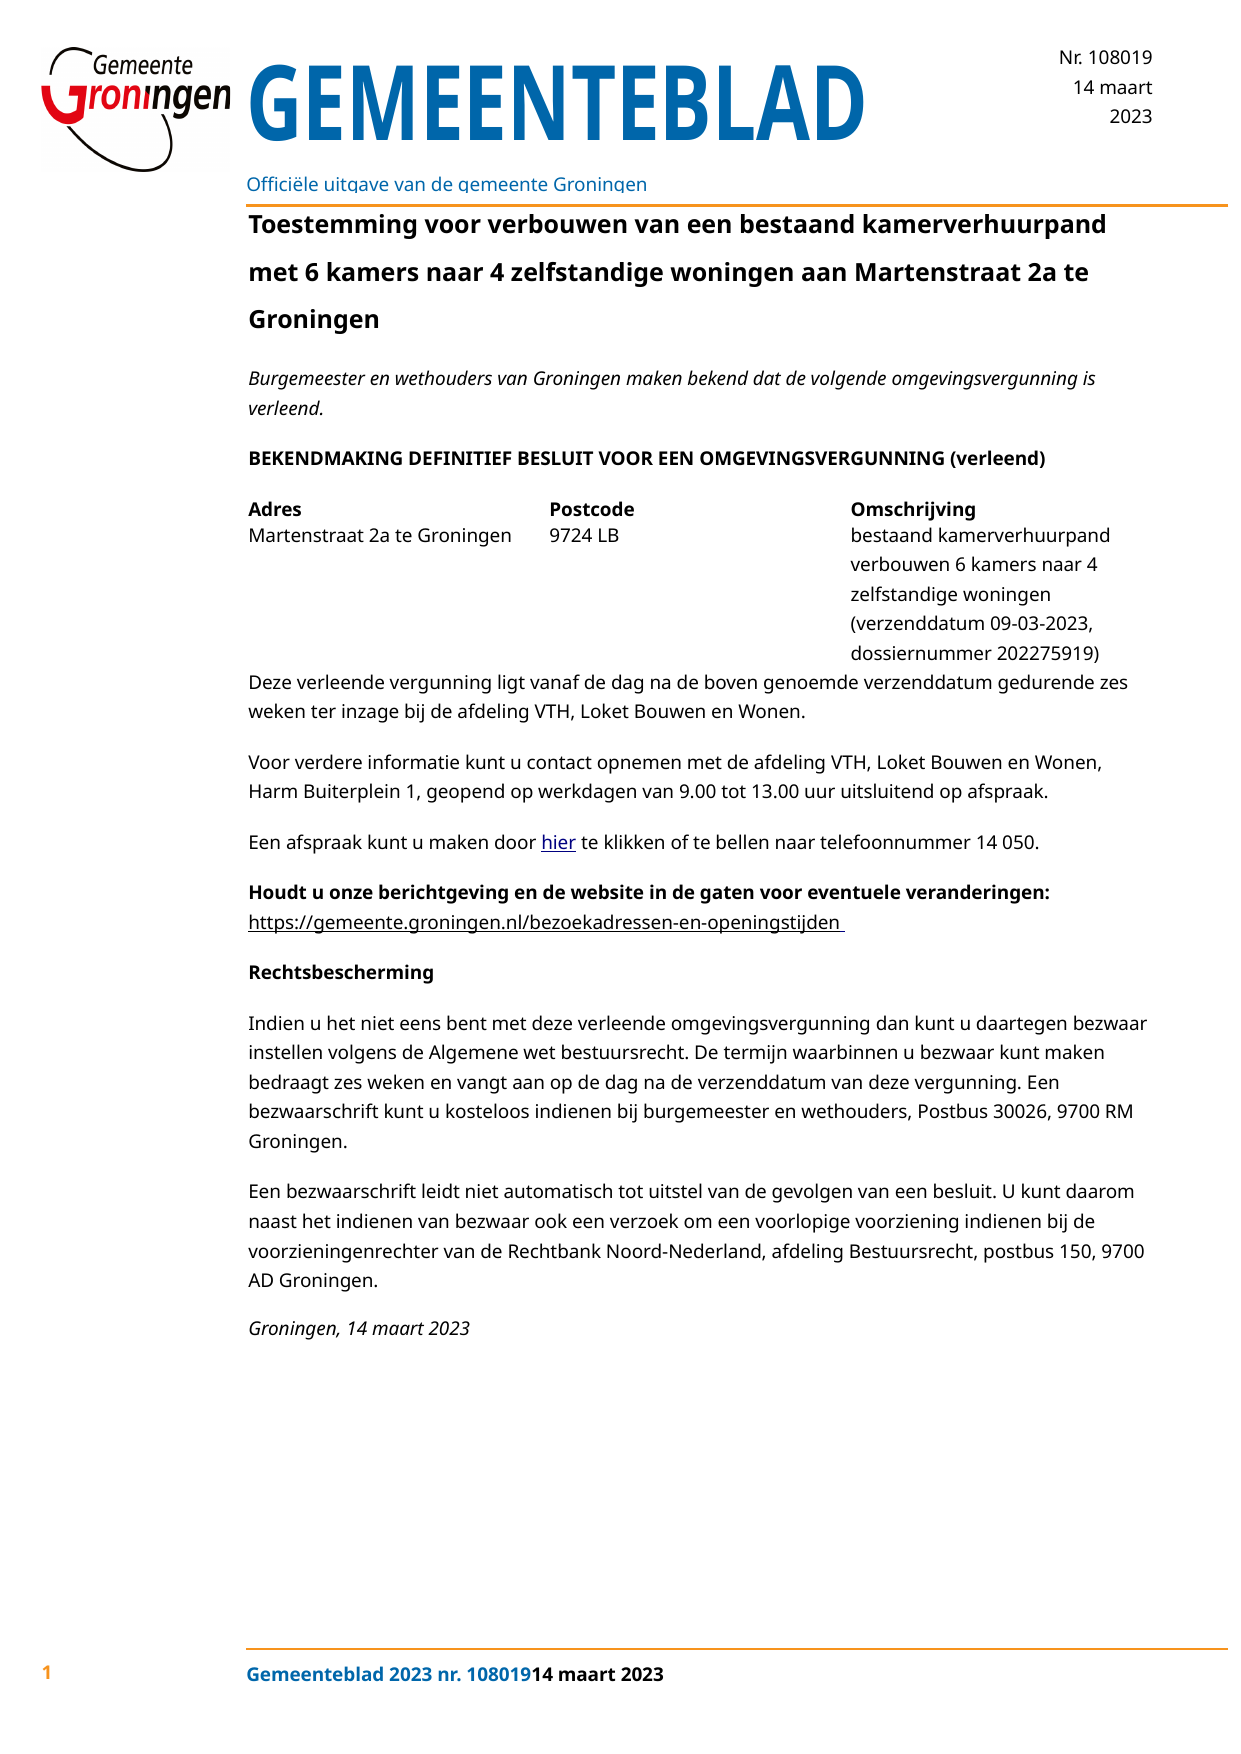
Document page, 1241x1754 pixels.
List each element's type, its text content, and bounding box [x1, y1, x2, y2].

text Toestemming voor verbouwen van een bestaand kamerverhuurpand met 6 kamers naar 4 zelfstandige woningen aan Martenstraat 2a te Groningen [248, 207, 1152, 336]
table_cell 9724 LB [549, 522, 850, 666]
picture [41, 47, 231, 172]
text Houdt u onze berichtgeving en de website in de gaten voor eventuele veranderingen: https://gemeente.groningen.nl/bezoekadressen-en-openingstijden [248, 879, 1152, 935]
text Groningen, 14 maart 2023 [248, 1315, 1152, 1341]
text Een afspraak kunt u maken door hier te klikken of te bellen naar telefoonnummer 14 050. [248, 829, 1152, 855]
table_header Omschrijving [850, 496, 1152, 522]
text Rechtsbescherming [248, 959, 1152, 985]
table_header Adres [248, 496, 549, 522]
table_cell bestaand kamerverhuurpand verbouwen 6 kamers naar 4 zelfstandige woningen (verzenddatum 09-03-2023, dossiernummer 202275919) [850, 522, 1152, 666]
table_cell Martenstraat 2a te Groningen [248, 522, 549, 666]
text Voor verdere informatie kunt u contact opnemen met de afdeling VTH, Loket Bouwen en Wonen, Harm Buiterplein 1, geopend op werkdagen van 9.00 tot 13.00 uur uitsluitend op afspraak. [248, 749, 1152, 804]
text Burgemeester en wethouders van Groningen maken bekend dat de volgende omgevingsvergunning is verleend. [248, 366, 1152, 421]
table_header Postcode [549, 496, 850, 522]
text Een bezwaarschrift leidt niet automatisch tot uitstel van de gevolgen van een besluit. U kunt daarom naast het indienen van bezwaar ook een verzoek om een voorlopige voorziening indienen bij de voorzieningenrechter van de Rechtbank Noord-Nederland, afdeling Bestuursrecht, postbus 150, 9700 AD Groningen. [248, 1179, 1152, 1293]
text Deze verleende vergunning ligt vanaf de dag na de boven genoemde verzenddatum gedurende zes weken ter inzage bij de afdeling VTH, Loket Bouwen en Wonen. [248, 669, 1152, 724]
text BEKENDMAKING DEFINITIEF BESLUIT VOOR EEN OMGEVINGSVERGUNNING (verleend) [248, 446, 1152, 471]
text Indien u het niet eens bent met deze verleende omgevingsvergunning dan kunt u daartegen bezwaar instellen volgens de Algemene wet bestuursrecht. De termijn waarbinnen u bezwaar kunt maken bedraagt zes weken en vangt aan op de dag na de verzenddatum van deze vergunning. Een bezwaarschrift kunt u kosteloos indienen bij burgemeester en wethouders, Postbus 30026, 9700 RM Groningen. [248, 1010, 1152, 1154]
